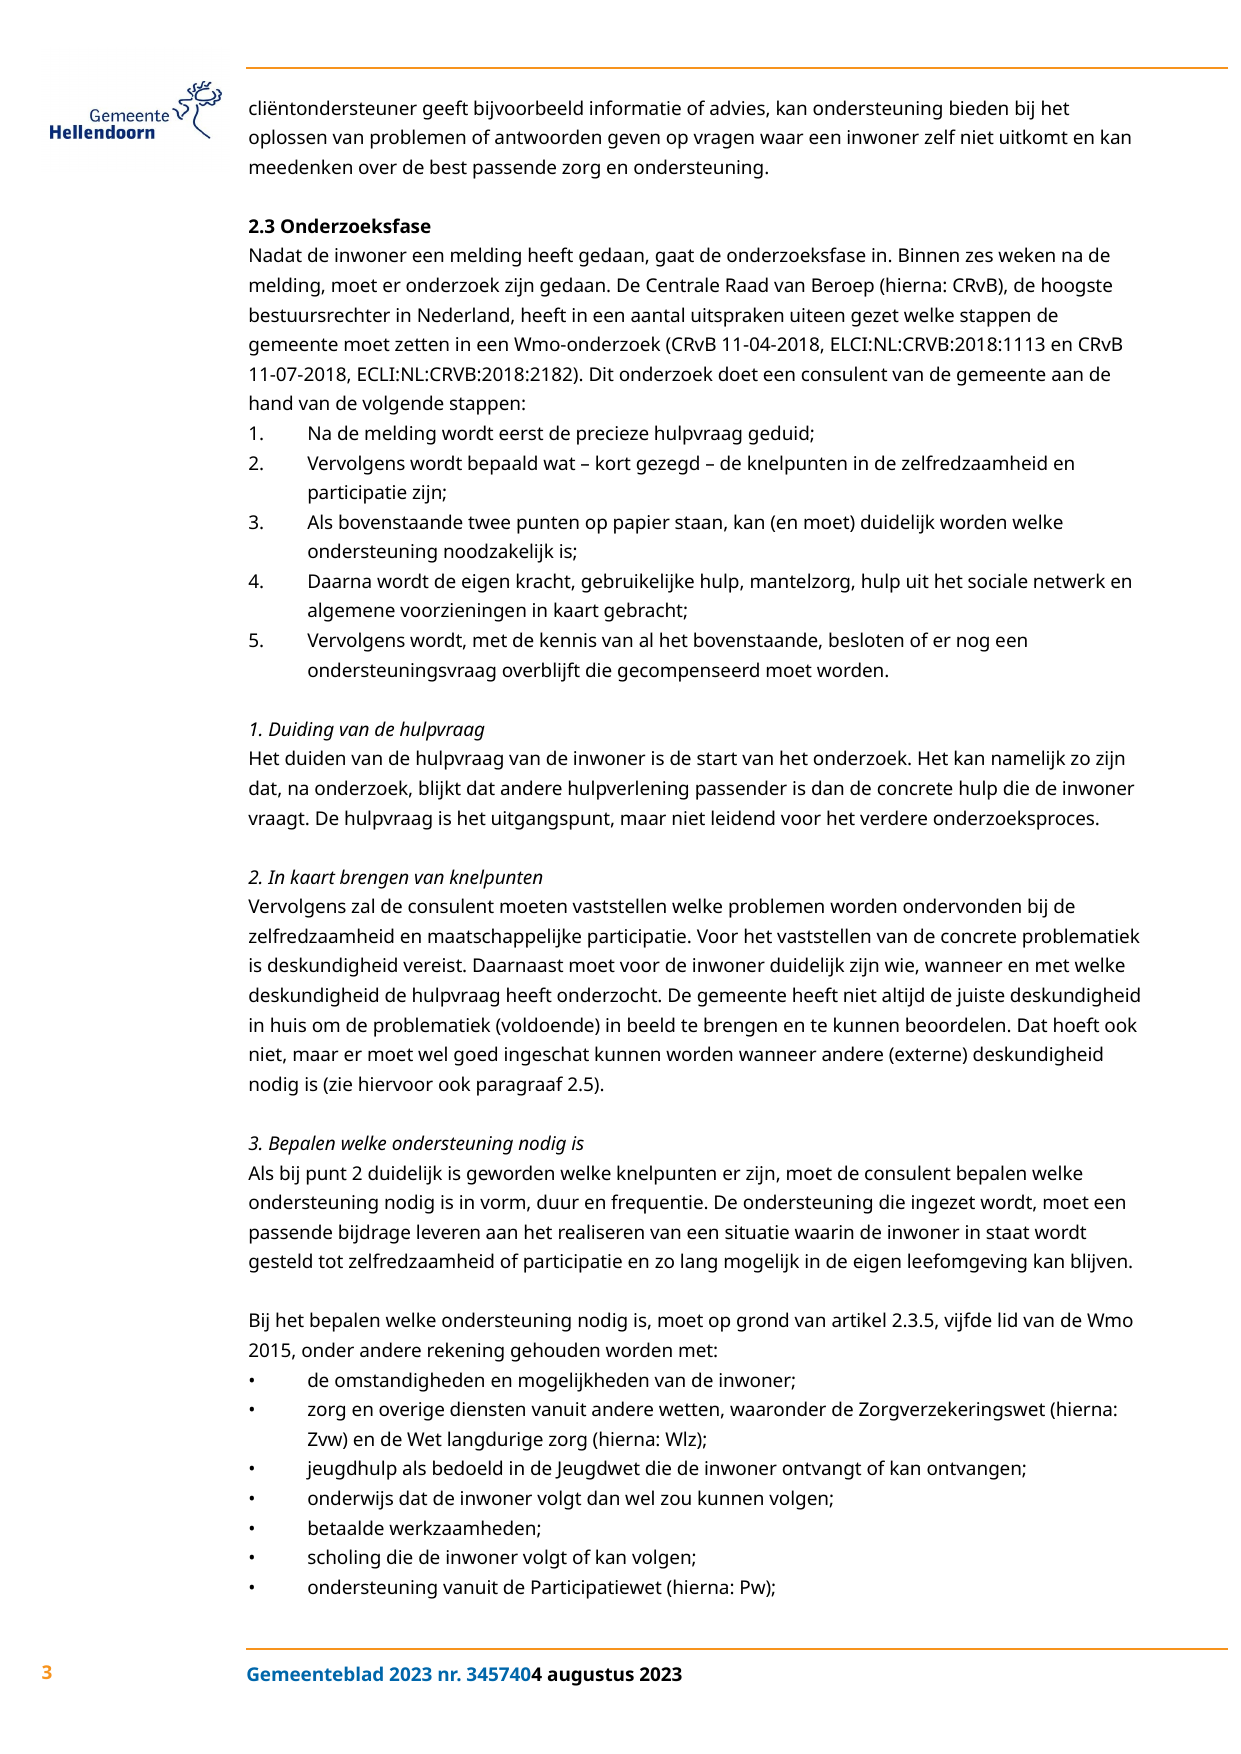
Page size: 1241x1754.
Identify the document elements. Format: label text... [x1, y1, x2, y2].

list ondersteuning vanuit de Participatiewet (hierna: Pw); [248, 1574, 1152, 1600]
text Bij het bepalen welke ondersteuning nodig is, moet op grond van artikel 2.3.5, vijfde lid van de Wmo 2015, onder andere rekening gehouden worden met: [248, 1308, 1152, 1363]
list Als bovenstaande twee punten op papier staan, kan (en moet) duidelijk worden welke ondersteuning noodzakelijk is; [248, 509, 1152, 564]
text 2.3 Onderzoeksfase [248, 213, 1152, 239]
list zorg en overige diensten vanuit andere wetten, waaronder de Zorgverzekeringswet (hierna: Zvw) en de Wet langdurige zorg (hierna: Wlz); [248, 1396, 1152, 1452]
text 1. Duiding van de hulpvraag [248, 716, 1152, 742]
text Vervolgens zal de consulent moeten vaststellen welke problemen worden ondervonden bij de zelfredzaamheid en maatschappelijke participatie. Voor het vaststellen van de concrete problematiek is deskundigheid vereist. Daarnaast moet voor de inwoner duidelijk zijn wie, wanneer en met welke deskundigheid de hulpvraag heeft onderzocht. De gemeente heeft niet altijd de juiste deskundigheid in huis om de problematiek (voldoende) in beeld te brengen en te kunnen beoordelen. Dat hoeft ook niet, maar er moet wel goed ingeschat kunnen worden wanneer andere (externe) deskundigheid nodig is (zie hiervoor ook paragraaf 2.5). [248, 893, 1152, 1097]
list scholing die de inwoner volgt of kan volgen; [248, 1544, 1152, 1570]
list Vervolgens wordt bepaald wat – kort gezegd – de knelpunten in de zelfredzaamheid en participatie zijn; [248, 450, 1152, 505]
text 3. Bepalen welke ondersteuning nodig is [248, 1130, 1152, 1156]
picture [41, 47, 231, 172]
text cliëntondersteuner geeft bijvoorbeeld informatie of advies, kan ondersteuning bieden bij het oplossen van problemen of antwoorden geven op vragen waar een inwoner zelf niet uitkomt en kan meedenken over de best passende zorg en ondersteuning. [248, 95, 1152, 180]
list onderwijs dat de inwoner volgt dan wel zou kunnen volgen; [248, 1485, 1152, 1511]
text Nadat de inwoner een melding heeft gedaan, gaat de onderzoeksfase in. Binnen zes weken na de melding, moet er onderzoek zijn gedaan. De Centrale Raad van Beroep (hierna: CRvB), de hoogste bestuursrechter in Nederland, heeft in een aantal uitspraken uiteen gezet welke stappen de gemeente moet zetten in een Wmo-onderzoek (CRvB 11-04-2018, ELCI:NL:CRVB:2018:1113 en CRvB 11-07-2018, ECLI:NL:CRVB:2018:2182). Dit onderzoek doet een consulent van de gemeente aan de hand van de volgende stappen: [248, 243, 1152, 416]
list jeugdhulp als bedoeld in de Jeugdwet die de inwoner ontvangt of kan ontvangen; [248, 1456, 1152, 1481]
text 2. In kaart brengen van knelpunten [248, 864, 1152, 890]
text Het duiden van de hulpvraag van de inwoner is de start van het onderzoek. Het kan namelijk zo zijn dat, na onderzoek, blijkt dat andere hulpverlening passender is dan de concrete hulp die de inwoner vraagt. De hulpvraag is het uitgangspunt, maar niet leidend voor het verdere onderzoeksproces. [248, 746, 1152, 831]
list Vervolgens wordt, met de kennis van al het bovenstaande, besloten of er nog een ondersteuningsvraag overblijft die gecompenseerd moet worden. [248, 627, 1152, 683]
list Na de melding wordt eerst de precieze hulpvraag geduid; [248, 420, 1152, 446]
text Als bij punt 2 duidelijk is geworden welke knelpunten er zijn, moet de consulent bepalen welke ondersteuning nodig is in vorm, duur en frequentie. De ondersteuning die ingezet wordt, moet een passende bijdrage leveren aan het realiseren van een situatie waarin de inwoner in staat wordt gesteld tot zelfredzaamheid of participatie en zo lang mogelijk in de eigen leefomgeving kan blijven. [248, 1160, 1152, 1274]
list Daarna wordt de eigen kracht, gebruikelijke hulp, mantelzorg, hulp uit het sociale netwerk en algemene voorzieningen in kaart gebracht; [248, 568, 1152, 623]
list betaalde werkzaamheden; [248, 1515, 1152, 1541]
list de omstandigheden en mogelijkheden van de inwoner; [248, 1367, 1152, 1393]
